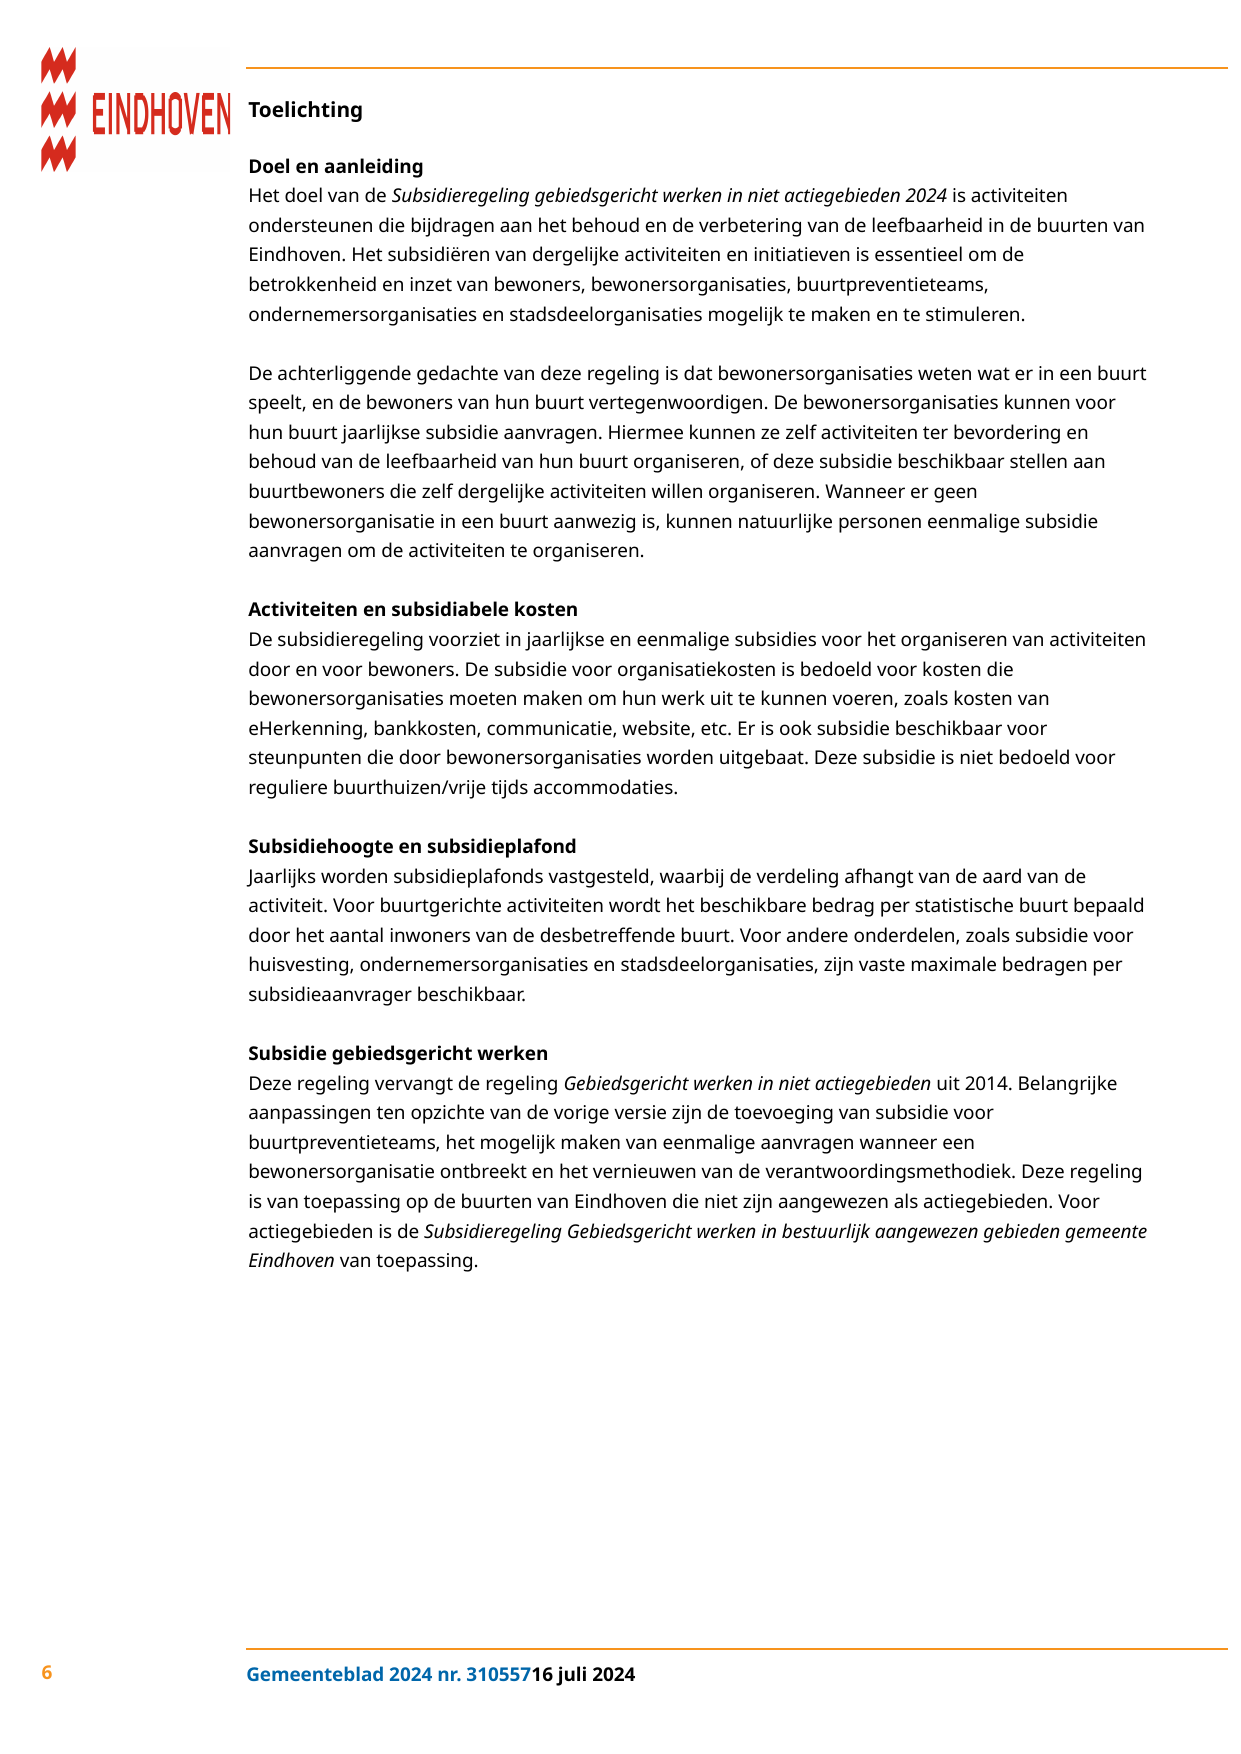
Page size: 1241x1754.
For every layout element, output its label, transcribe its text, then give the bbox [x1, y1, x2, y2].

text Deze regeling vervangt de regeling Gebiedsgericht werken in niet actiegebieden uit 2014. Belangrijke aanpassingen ten opzichte van de vorige versie zijn de toevoeging van subsidie voor buurtpreventieteams, het mogelijk maken van eenmalige aanvragen wanneer een bewonersorganisatie ontbreekt en het vernieuwen van de verantwoordingsmethodiek. Deze regeling is van toepassing op de buurten van Eindhoven die niet zijn aangewezen als actiegebieden. Voor actiegebieden is de Subsidieregeling Gebiedsgericht werken in bestuurlijk aangewezen gebieden gemeente Eindhoven van toepassing. [248, 1070, 1152, 1273]
text De achterliggende gedachte van deze regeling is dat bewonersorganisaties weten wat er in een buurt speelt, en de bewoners van hun buurt vertegenwoordigen. De bewonersorganisaties kunnen voor hun buurt jaarlijkse subsidie aanvragen. Hiermee kunnen ze zelf activiteiten ter bevordering en behoud van de leefbaarheid van hun buurt organiseren, of deze subsidie beschikbaar stellen aan buurtbewoners die zelf dergelijke activiteiten willen organiseren. Wanneer er geen bewonersorganisatie in een buurt aanwezig is, kunnen natuurlijke personen eenmalige subsidie aanvragen om de activiteiten te organiseren. [248, 360, 1152, 563]
text Activiteiten en subsidiabele kosten [248, 597, 1152, 622]
text Jaarlijks worden subsidieplafonds vastgesteld, waarbij de verdeling afhangt van de aard van de activiteit. Voor buurtgerichte activiteiten wordt het beschikbare bedrag per statistische buurt bepaald door het aantal inwoners van de desbetreffende buurt. Voor andere onderdelen, zoals subsidie voor huisvesting, ondernemersorganisaties en stadsdeelorganisaties, zijn vaste maximale bedragen per subsidieaanvrager beschikbaar. [248, 863, 1152, 1007]
picture [41, 47, 231, 172]
text Subsidie gebiedsgericht werken [248, 1040, 1152, 1066]
text Doel en aanleiding [248, 153, 1152, 179]
text Subsidiehoogte en subsidieplafond [248, 833, 1152, 859]
text De subsidieregeling voorziet in jaarlijkse en eenmalige subsidies voor het organiseren van activiteiten door en voor bewoners. De subsidie voor organisatiekosten is bedoeld voor kosten die bewonersorganisaties moeten maken om hun werk uit te kunnen voeren, zoals kosten van eHerkenning, bankkosten, communicatie, website, etc. Er is ook subsidie beschikbaar voor steunpunten die door bewonersorganisaties worden uitgebaat. Deze subsidie is niet bedoeld voor reguliere buurthuizen/vrije tijds accommodaties. [248, 626, 1152, 800]
text Het doel van de Subsidieregeling gebiedsgericht werken in niet actiegebieden 2024 is activiteiten ondersteunen die bijdragen aan het behoud en de verbetering van de leefbaarheid in de buurten van Eindhoven. Het subsidiëren van dergelijke activiteiten en initiatieven is essentieel om de betrokkenheid en inzet van bewoners, bewonersorganisaties, buurtpreventieteams, ondernemersorganisaties en stadsdeelorganisaties mogelijk te maken en te stimuleren. [248, 182, 1152, 327]
text Toelichting [248, 95, 1152, 123]
